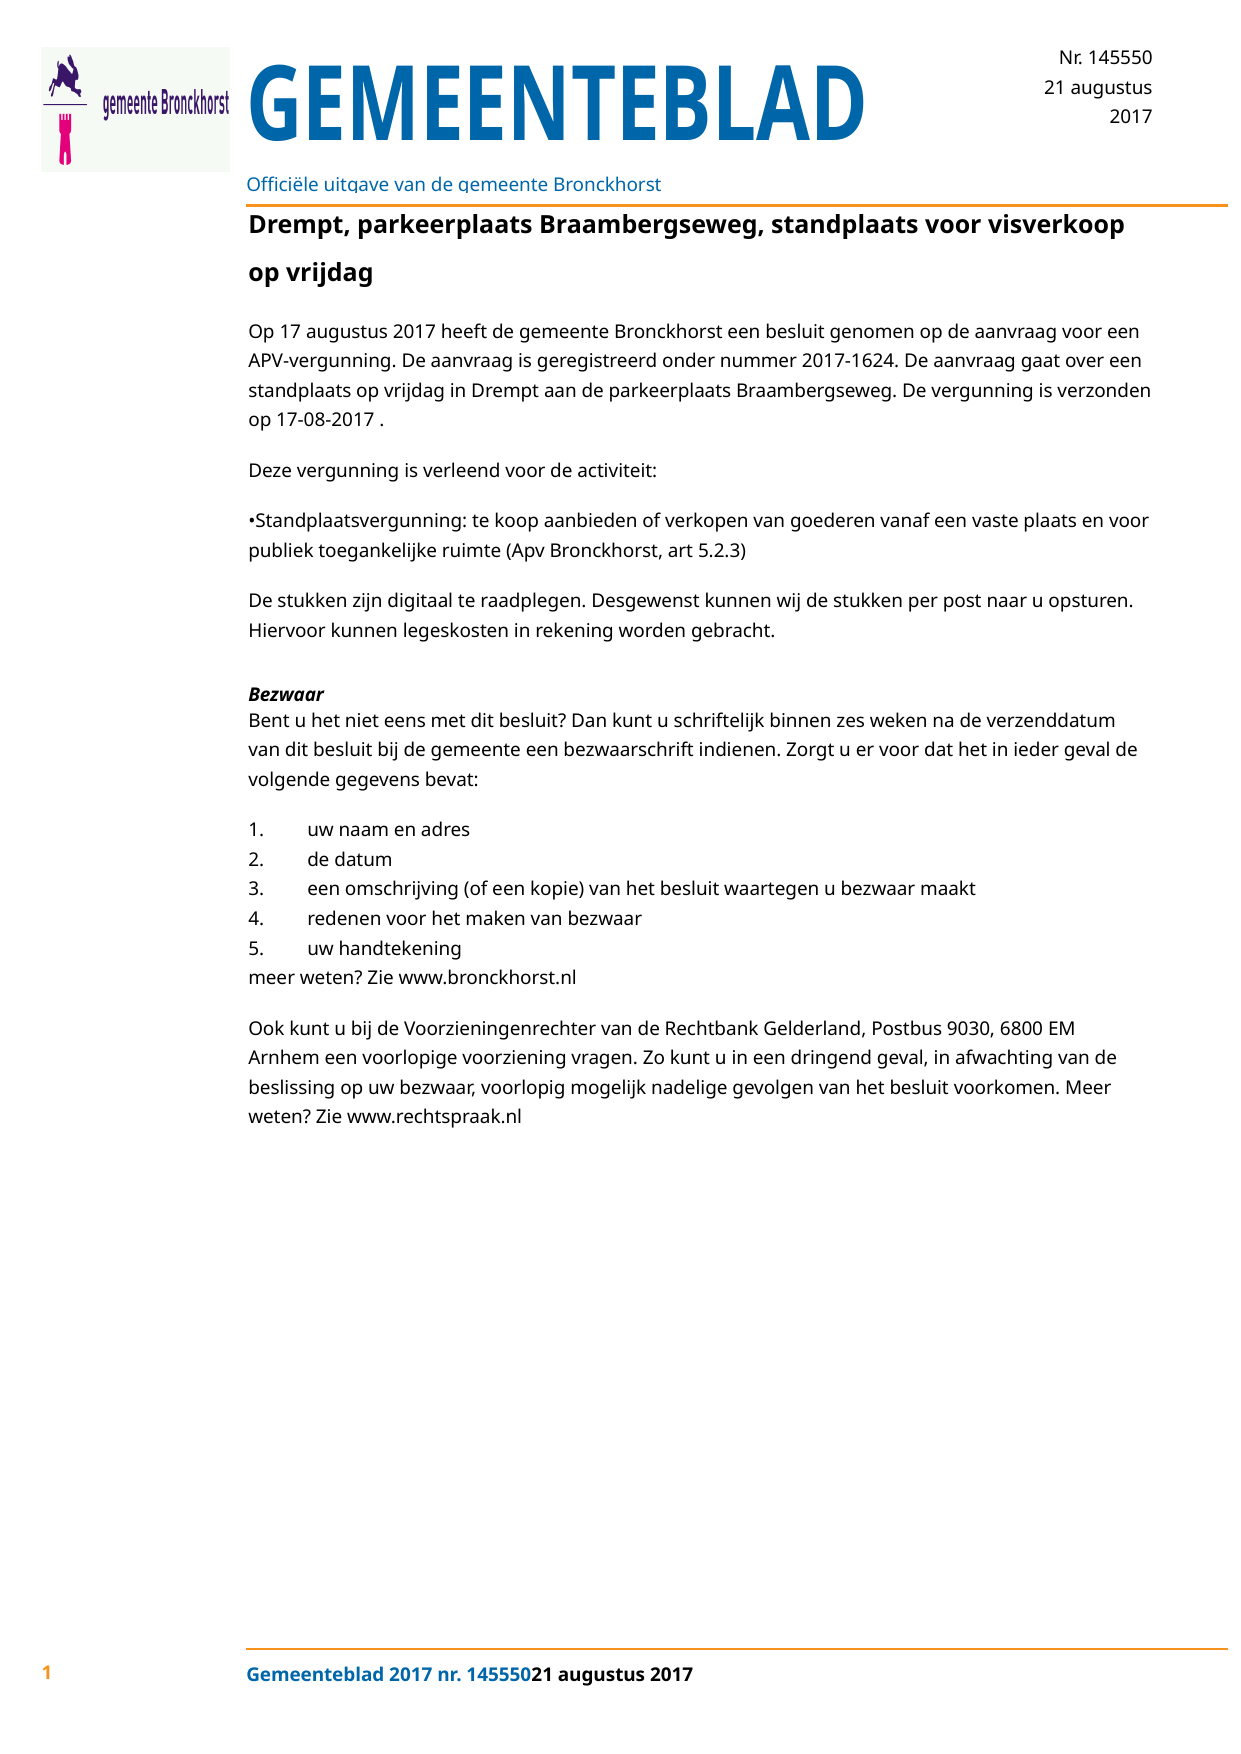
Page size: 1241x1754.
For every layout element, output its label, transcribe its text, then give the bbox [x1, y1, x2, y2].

text De stukken zijn digitaal te raadplegen. Desgewenst kunnen wij de stukken per post naar u opsturen. Hiervoor kunnen legeskosten in rekening worden gebracht. [248, 587, 1152, 643]
text Op 17 augustus 2017 heeft de gemeente Bronckhorst een besluit genomen op de aanvraag voor een APV-vergunning. De aanvraag is geregistreerd onder nummer 2017-1624. De aanvraag gaat over een standplaats op vrijdag in Drempt aan de parkeerplaats Braambergseweg. De vergunning is verzonden op 17-08-2017 . [248, 318, 1152, 432]
text •Standplaatsvergunning: te koop aanbieden of verkopen van goederen vanaf een vaste plaats en voor publiek toegankelijke ruimte (Apv Bronckhorst, art 5.2.3) [248, 507, 1152, 563]
text Ook kunt u bij de Voorzieningenrechter van de Rechtbank Gelderland, Postbus 9030, 6800 EM Arnhem een voorlopige voorziening vragen. Zo kunt u in een dringend geval, in afwachting van de beslissing op uw bezwaar, voorlopig mogelijk nadelige gevolgen van het besluit voorkomen. Meer weten? Zie www.rechtspraak.nl [248, 1015, 1152, 1129]
text Bezwaar [248, 681, 1152, 707]
list redenen voor het maken van bezwaar [248, 905, 1152, 931]
list een omschrijving (of een kopie) van het besluit waartegen u bezwaar maakt [248, 876, 1152, 901]
list uw naam en adres [248, 816, 1152, 842]
text meer weten? Zie www.bronckhorst.nl [248, 964, 1152, 990]
list de datum [248, 846, 1152, 872]
list uw handtekening [248, 935, 1152, 960]
text Bent u het niet eens met dit besluit? Dan kunt u schriftelijk binnen zes weken na de verzenddatum van dit besluit bij de gemeente een bezwaarschrift indienen. Zorgt u er voor dat het in ieder geval de volgende gegevens bevat: [248, 707, 1152, 792]
text Drempt, parkeerplaats Braambergseweg, standplaats voor visverkoop op vrijdag [248, 207, 1152, 288]
picture [41, 47, 231, 172]
text Deze vergunning is verleend voor de activiteit: [248, 457, 1152, 483]
